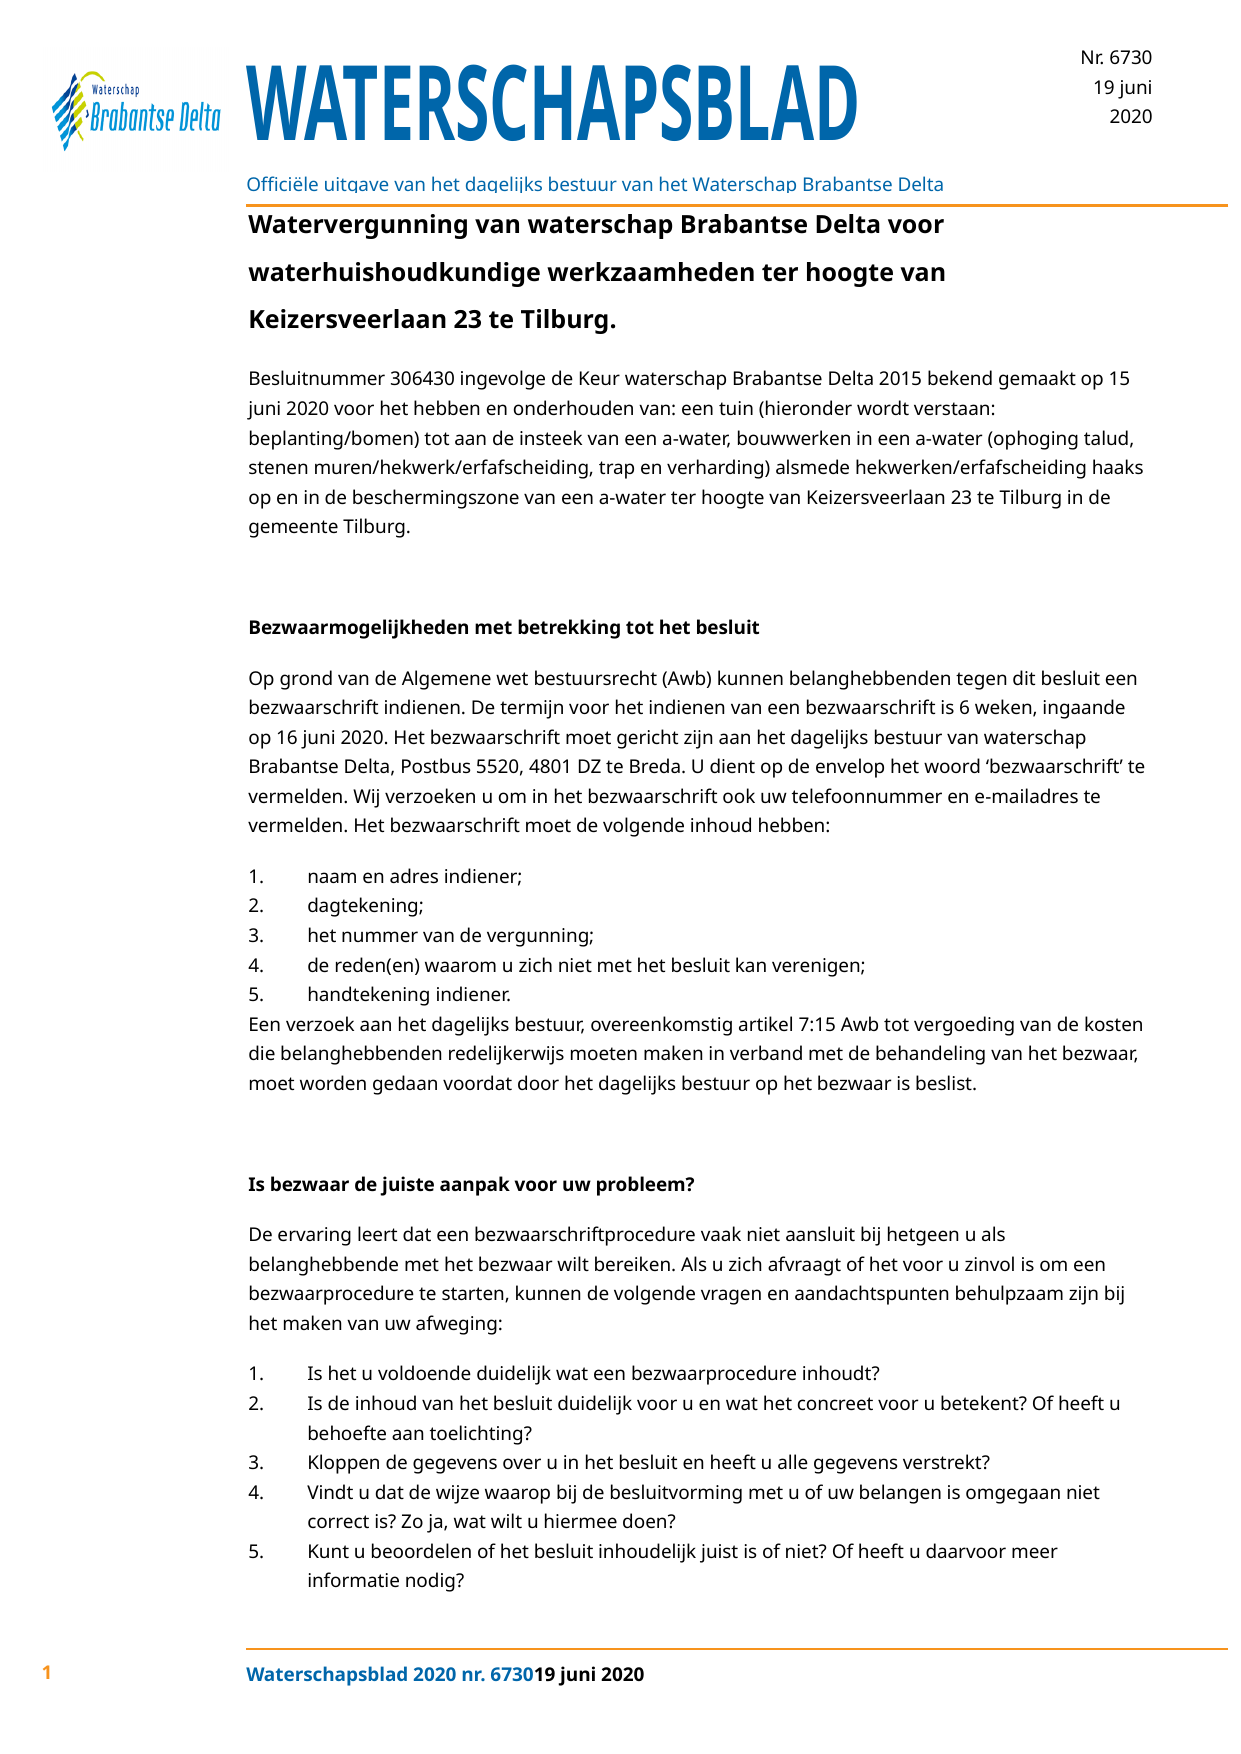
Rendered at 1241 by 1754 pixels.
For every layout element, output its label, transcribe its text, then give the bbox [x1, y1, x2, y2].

list naam en adres indiener; [248, 863, 1152, 889]
text Besluitnummer 306430 ingevolge de Keur waterschap Brabantse Delta 2015 bekend gemaakt op 15 juni 2020 voor het hebben en onderhouden van: een tuin (hieronder wordt verstaan: beplanting/bomen) tot aan de insteek van een a-water, bouwwerken in een a-water (ophoging talud, stenen muren/hekwerk/erfafscheiding, trap en verharding) alsmede hekwerken/erfafscheiding haaks op en in de beschermingszone van een a-water ter hoogte van Keizersveerlaan 23 te Tilburg in de gemeente Tilburg. [248, 366, 1152, 539]
text Een verzoek aan het dagelijks bestuur, overeenkomstig artikel 7:15 Awb tot vergoeding van de kosten die belanghebbenden redelijkerwijs moeten maken in verband met de behandeling van het bezwaar, moet worden gedaan voordat door het dagelijks bestuur op het bezwaar is beslist. [248, 1011, 1152, 1096]
text Watervergunning van waterschap Brabantse Delta voor waterhuishoudkundige werkzaamheden ter hoogte van Keizersveerlaan 23 te Tilburg. [248, 207, 1152, 336]
list Vindt u dat de wijze waarop bij de besluitvorming met u of uw belangen is omgegaan niet correct is? Zo ja, wat wilt u hiermee doen? [248, 1479, 1152, 1534]
list Is het u voldoende duidelijk wat een bezwaarprocedure inhoudt? [248, 1361, 1152, 1386]
list Kloppen de gegevens over u in het besluit en heeft u alle gegevens verstrekt? [248, 1449, 1152, 1475]
picture [41, 47, 231, 172]
text De ervaring leert dat een bezwaarschriftprocedure vaak niet aansluit bij hetgeen u als belanghebbende met het bezwaar wilt bereiken. Als u zich afvraagt of het voor u zinvol is om een bezwaarprocedure te starten, kunnen de volgende vragen en aandachtspunten behulpzaam zijn bij het maken van uw afweging: [248, 1221, 1152, 1336]
text Is bezwaar de juiste aanpak voor uw probleem? [248, 1171, 1152, 1197]
list handtekening indiener. [248, 981, 1152, 1007]
list het nummer van de vergunning; [248, 922, 1152, 948]
text Bezwaarmogelijkheden met betrekking tot het besluit [248, 614, 1152, 640]
list Kunt u beoordelen of het besluit inhoudelijk juist is of niet? Of heeft u daarvoor meer informatie nodig? [248, 1538, 1152, 1593]
list dagtekening; [248, 893, 1152, 918]
list de reden(en) waarom u zich niet met het besluit kan verenigen; [248, 952, 1152, 977]
list Is de inhoud van het besluit duidelijk voor u en wat het concreet voor u betekent? Of heeft u behoefte aan toelichting? [248, 1390, 1152, 1445]
text Op grond van de Algemene wet bestuursrecht (Awb) kunnen belanghebbenden tegen dit besluit een bezwaarschrift indienen. De termijn voor het indienen van een bezwaarschrift is 6 weken, ingaande op 16 juni 2020. Het bezwaarschrift moet gericht zijn aan het dagelijks bestuur van waterschap Brabantse Delta, Postbus 5520, 4801 DZ te Breda. U dient op de envelop het woord ‘bezwaarschrift’ te vermelden. Wij verzoeken u om in het bezwaarschrift ook uw telefoonnummer en e‑mailadres te vermelden. Het bezwaarschrift moet de volgende inhoud hebben: [248, 665, 1152, 838]
